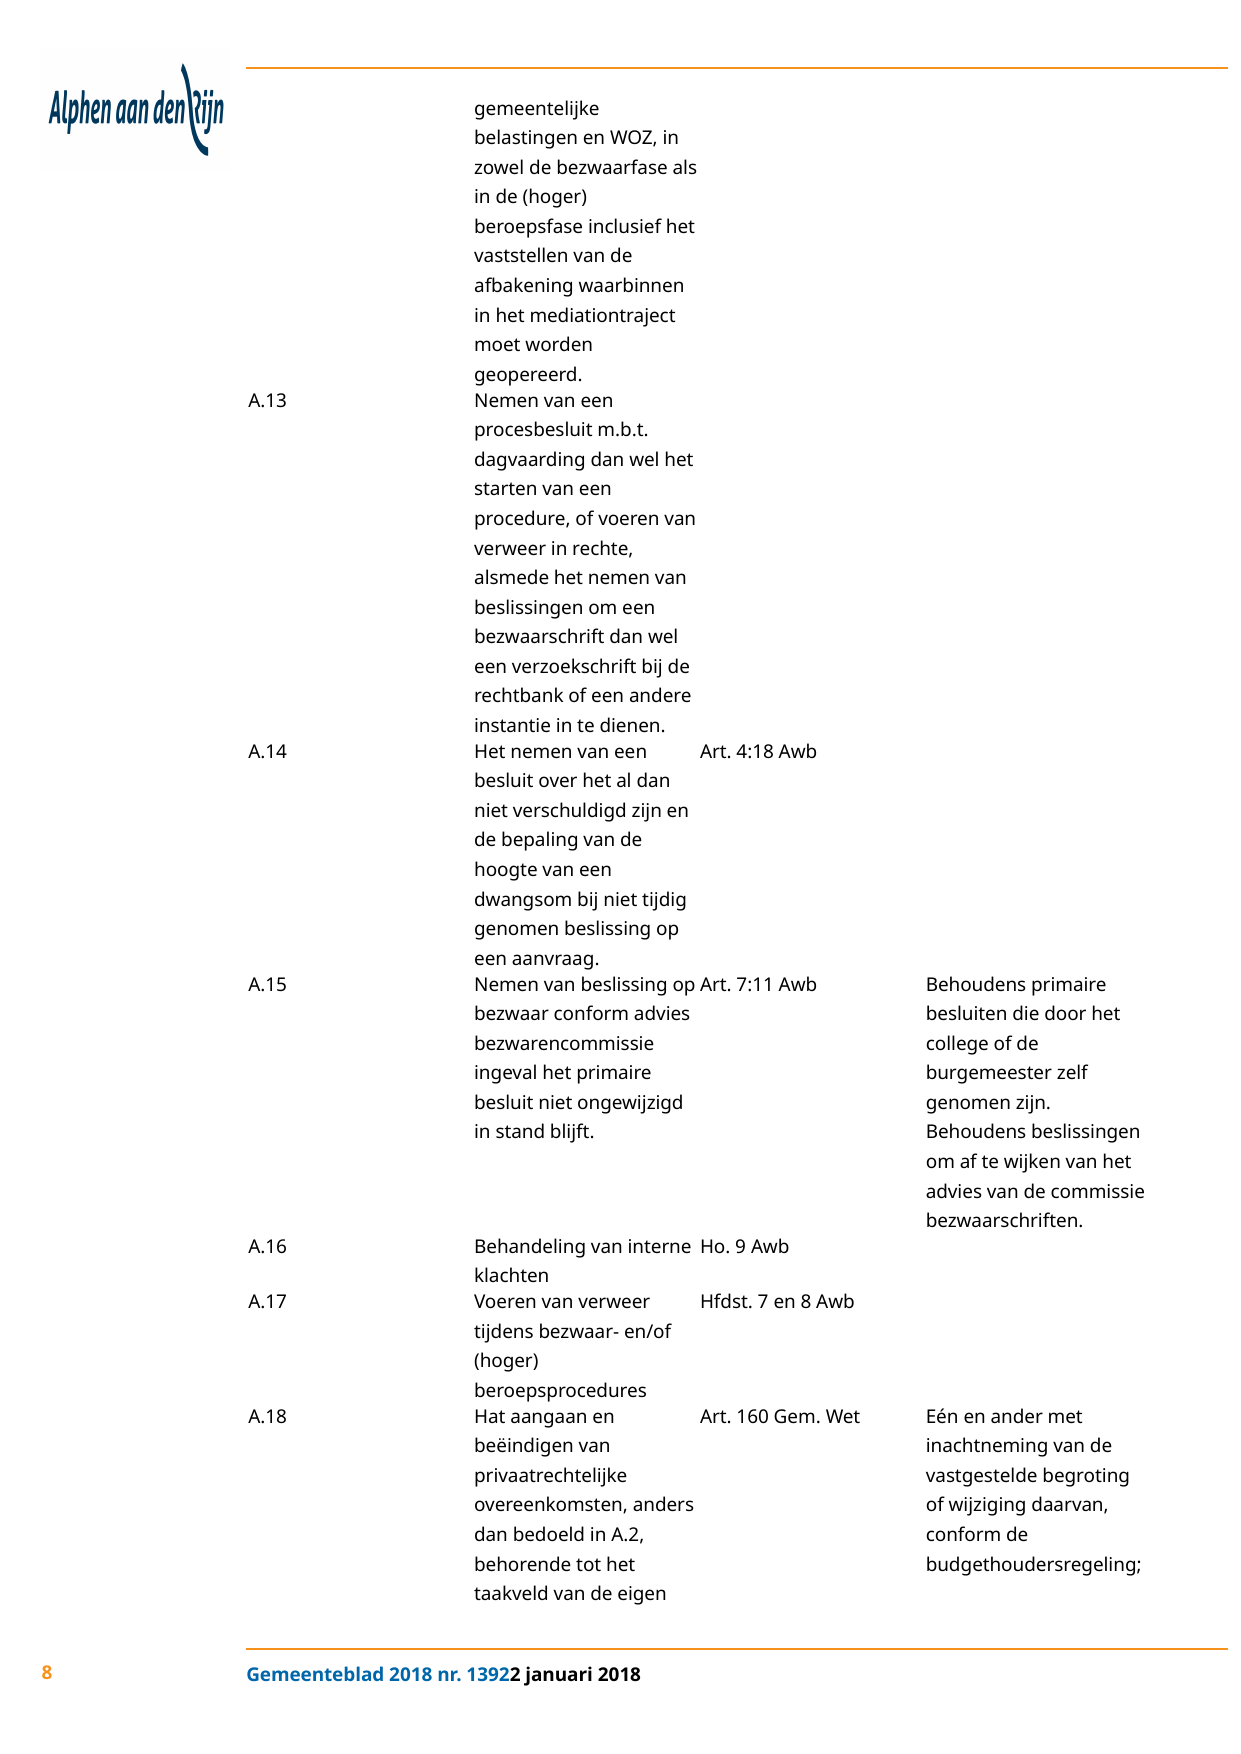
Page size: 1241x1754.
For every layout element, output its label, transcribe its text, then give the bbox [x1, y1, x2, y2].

table_cell A.18 [248, 1403, 474, 1606]
table_cell Ho. 9 Awb [700, 1233, 926, 1288]
table_cell [700, 95, 926, 387]
table_cell [926, 1233, 1152, 1288]
table_cell [926, 95, 1152, 387]
table_cell Art. 160 Gem. Wet [700, 1403, 926, 1606]
table_cell gemeentelijke belastingen en WOZ, in zowel de bezwaarfase als in de (hoger) beroepsfase inclusief het vaststellen van de afbakening waarbinnen in het mediationtraject moet worden geopereerd. [474, 95, 700, 387]
table_cell Behandeling van interne klachten [474, 1233, 700, 1288]
picture [41, 47, 231, 172]
table_cell Art. 7:11 Awb [700, 971, 926, 1233]
table_cell [248, 95, 474, 387]
table_cell A.14 [248, 738, 474, 971]
table_cell Behoudens primaire besluiten die door het college of de burgemeester zelf genomen zijn. Behoudens beslissingen om af te wijken van het advies van de commissie bezwaarschriften. [926, 971, 1152, 1233]
table_cell Eén en ander met inachtneming van de vastgestelde begroting of wijziging daarvan, conform de budgethoudersregeling; [926, 1403, 1152, 1606]
table_cell A.17 [248, 1289, 474, 1403]
table_cell Hfdst. 7 en 8 Awb [700, 1289, 926, 1403]
table_cell Het nemen van een besluit over het al dan niet verschuldigd zijn en de bepaling van ­de hoogte van een dwangsom bij niet tijdig genomen beslissing op een aanvraag. [474, 738, 700, 971]
table_cell Nemen van een procesbesluit m.b.t. dagvaarding dan wel het starten van een procedure, of voeren van verweer in rechte, alsmede het nemen van beslissingen om een bezwaarschrift dan wel een verzoekschrift bij de rechtbank of een andere instantie in te dienen. [474, 387, 700, 738]
table_cell Art. 4:18 Awb [700, 738, 926, 971]
table_cell Nemen van beslissing op bezwaar conform advies bezwarencommissie ingeval het primaire besluit niet ongewijzigd in stand blijft. [474, 971, 700, 1233]
table_cell [926, 387, 1152, 738]
table_cell A.13 [248, 387, 474, 738]
table_cell A.16 [248, 1233, 474, 1288]
table_cell [926, 738, 1152, 971]
table_cell Hat aangaan en beëindigen van privaatrechtelijke overeenkomsten, anders dan bedoeld in A.2, behorende tot het taakveld van de eigen [474, 1403, 700, 1606]
table_cell [700, 387, 926, 738]
table_cell [926, 1289, 1152, 1403]
table_cell A.15 [248, 971, 474, 1233]
table_cell Voeren van verweer tijdens bezwaar- en/of (hoger) beroepsprocedures [474, 1289, 700, 1403]
